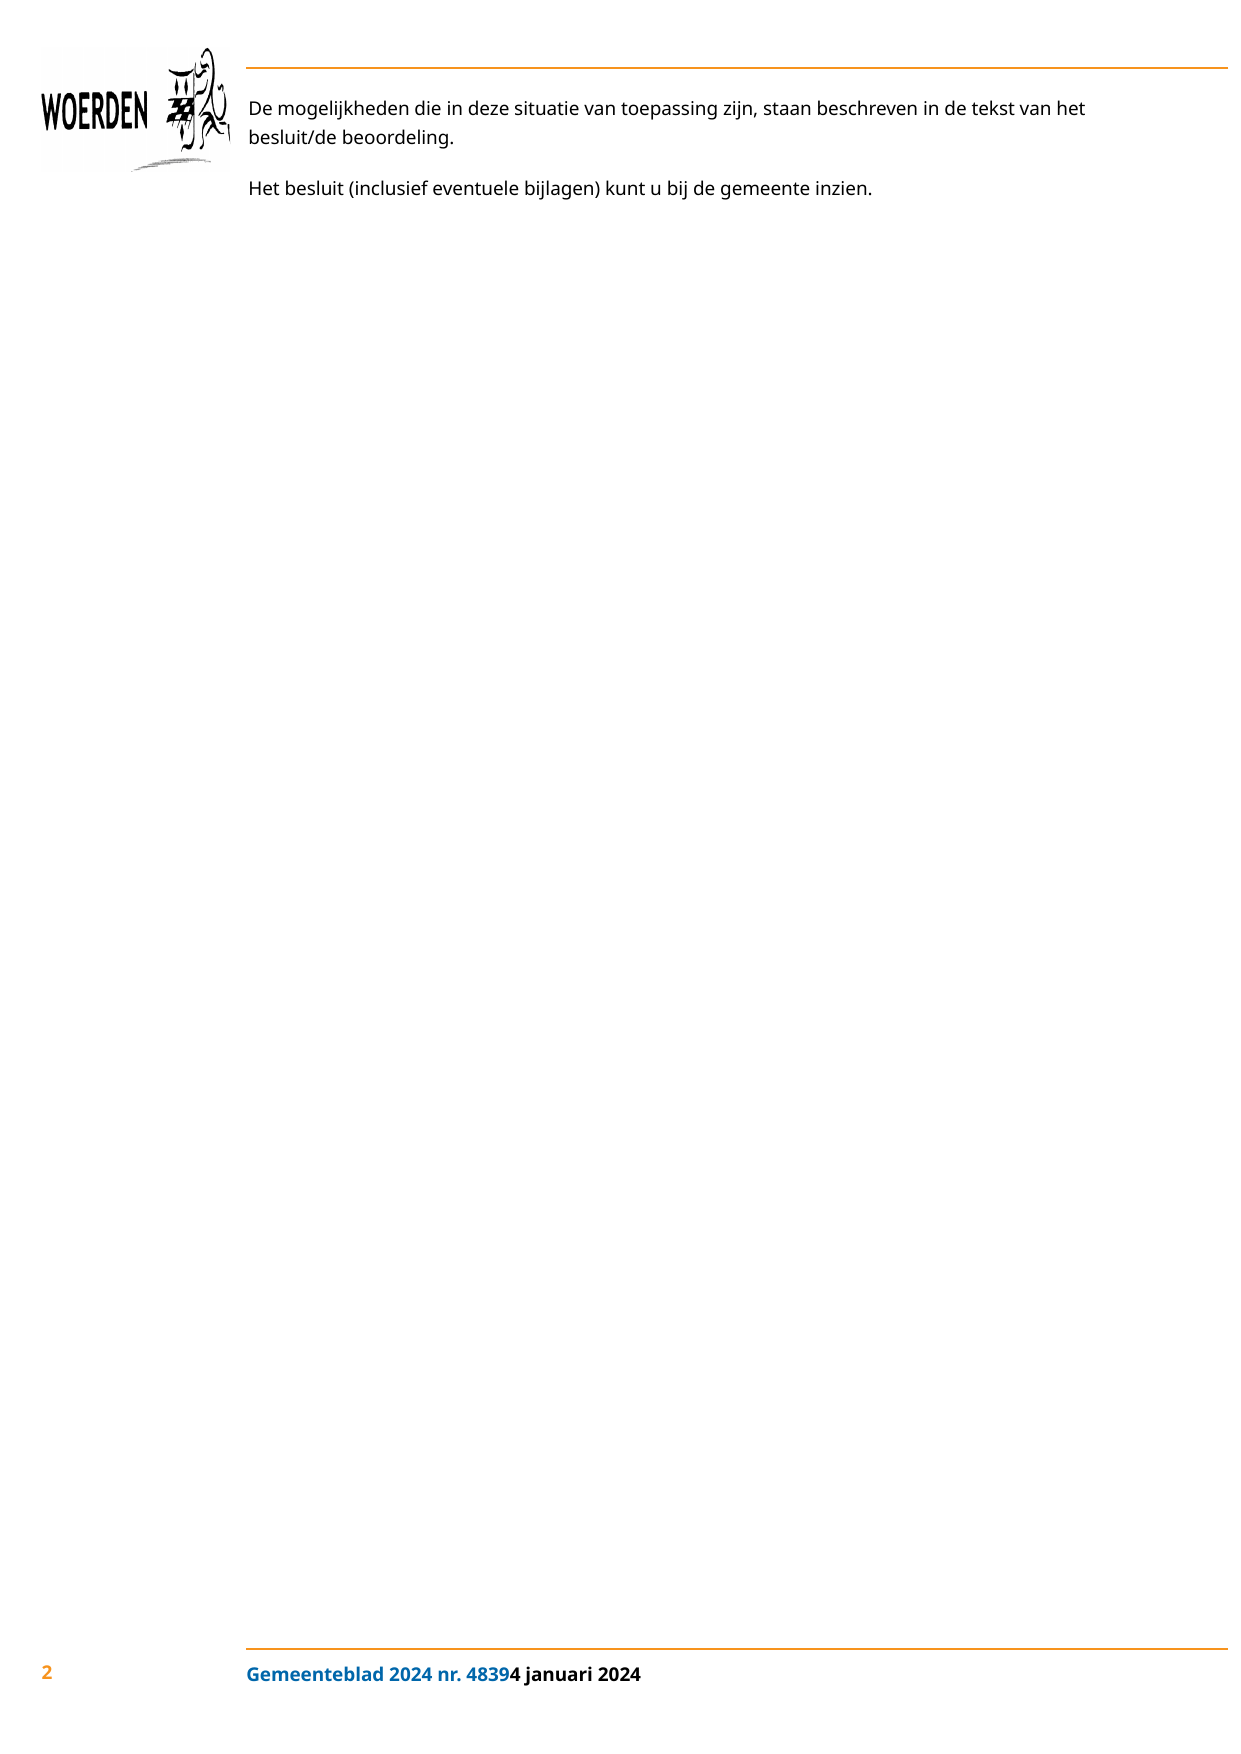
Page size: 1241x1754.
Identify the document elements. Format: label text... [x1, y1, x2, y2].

picture [41, 47, 231, 172]
text De mogelijkheden die in deze situatie van toepassing zijn, staan beschreven in de tekst van het besluit/de beoordeling. [248, 95, 1152, 150]
text Het besluit (inclusief eventuele bijlagen) kunt u bij de gemeente inzien. [248, 175, 1152, 201]
